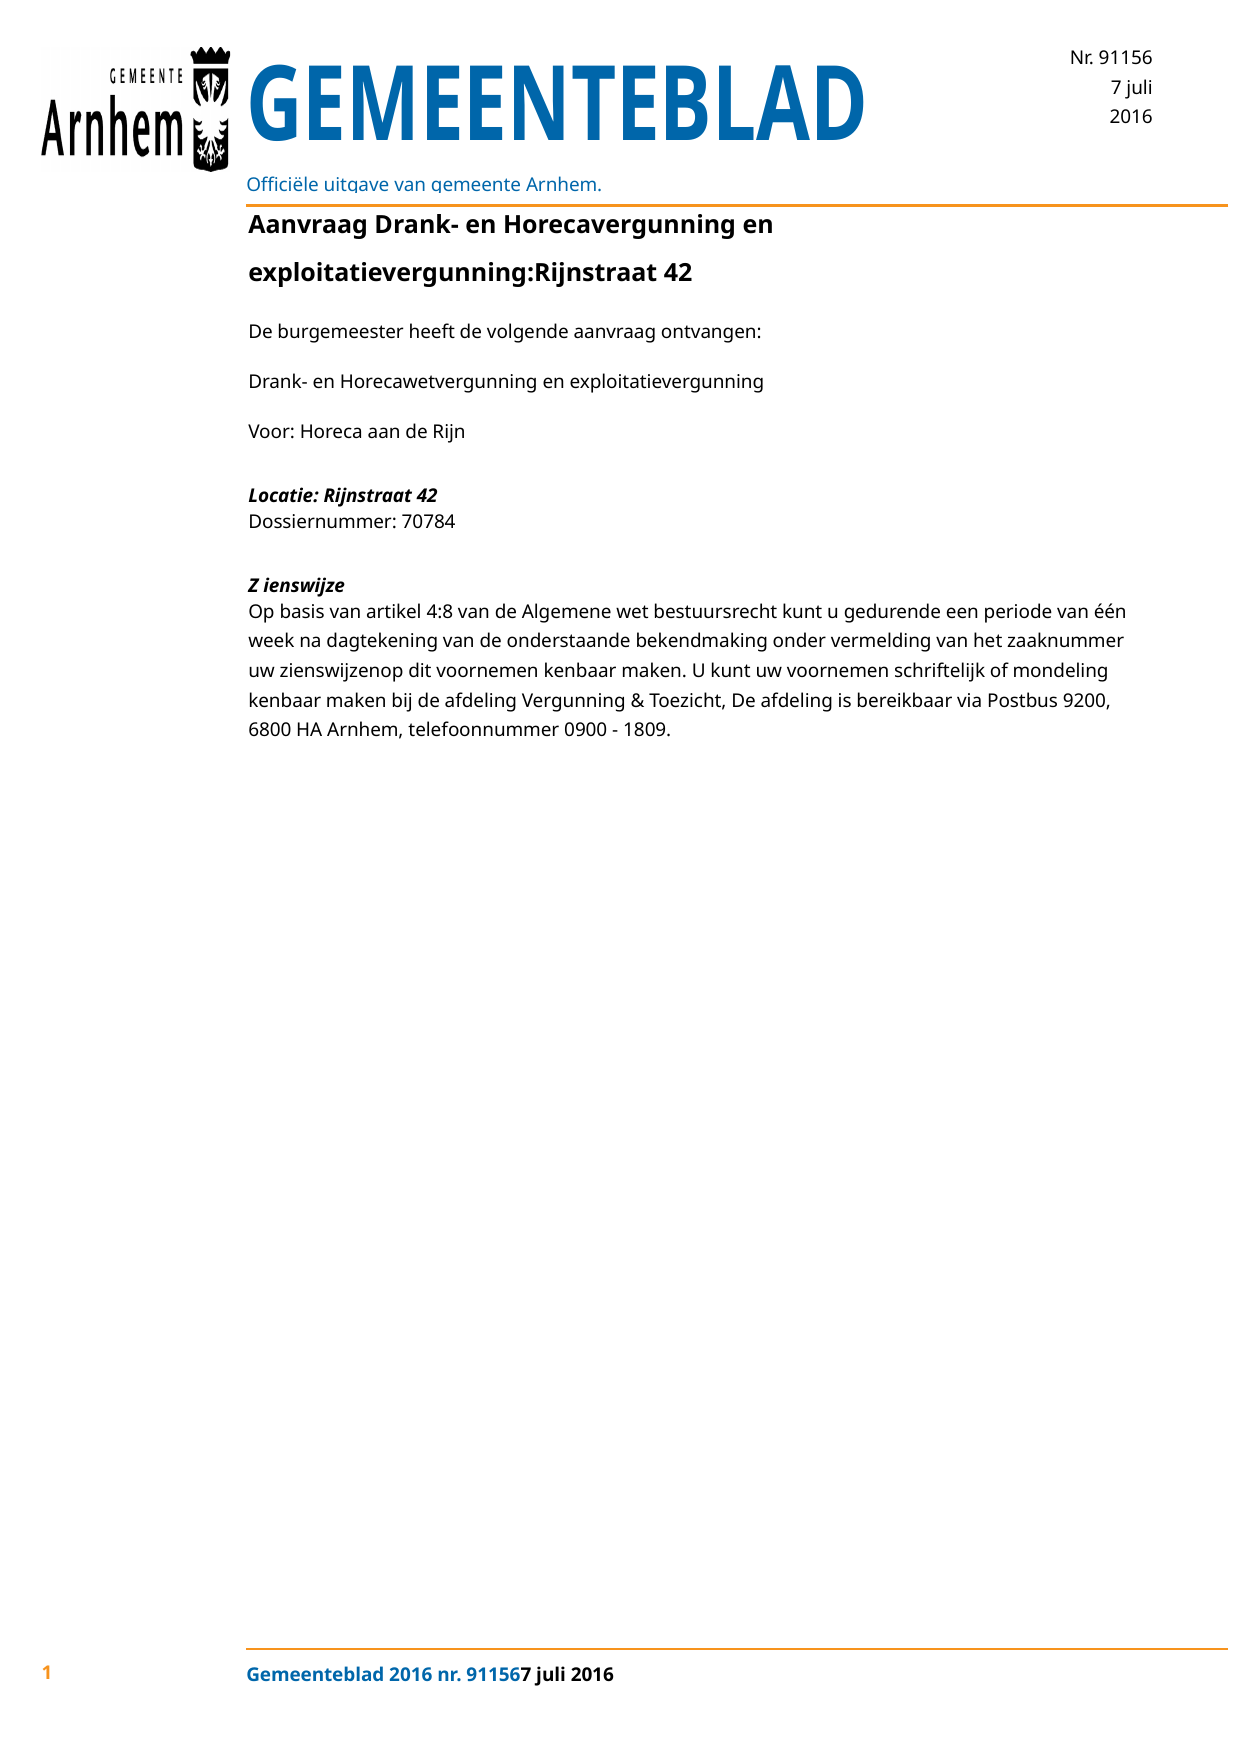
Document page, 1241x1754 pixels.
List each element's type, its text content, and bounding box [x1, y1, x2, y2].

text Op basis van artikel 4:8 van de Algemene wet bestuursrecht kunt u gedurende een periode van één week na dagtekening van de onderstaande bekendmaking onder vermelding van het zaaknummer uw zienswijzenop dit voornemen kenbaar maken. U kunt uw voornemen schriftelijk of mondeling kenbaar maken bij de afdeling Vergunning & Toezicht, De afdeling is bereikbaar via Postbus 9200, 6800 HA Arnhem, telefoonnummer 0900 - 1809. [248, 598, 1152, 742]
text Dossiernummer: 70784 [248, 508, 1152, 534]
text Locatie: Rijnstraat 42 [248, 483, 1152, 508]
text Voor: Horeca aan de Rijn [248, 419, 1152, 444]
text Aanvraag Drank- en Horecavergunning en exploitatievergunning:Rijnstraat 42 [248, 207, 1152, 288]
text Z ienswijze [248, 572, 1152, 598]
text De burgemeester heeft de volgende aanvraag ontvangen: [248, 318, 1152, 344]
picture [41, 47, 231, 172]
text Drank- en Horecawetvergunning en exploitatievergunning [248, 368, 1152, 394]
